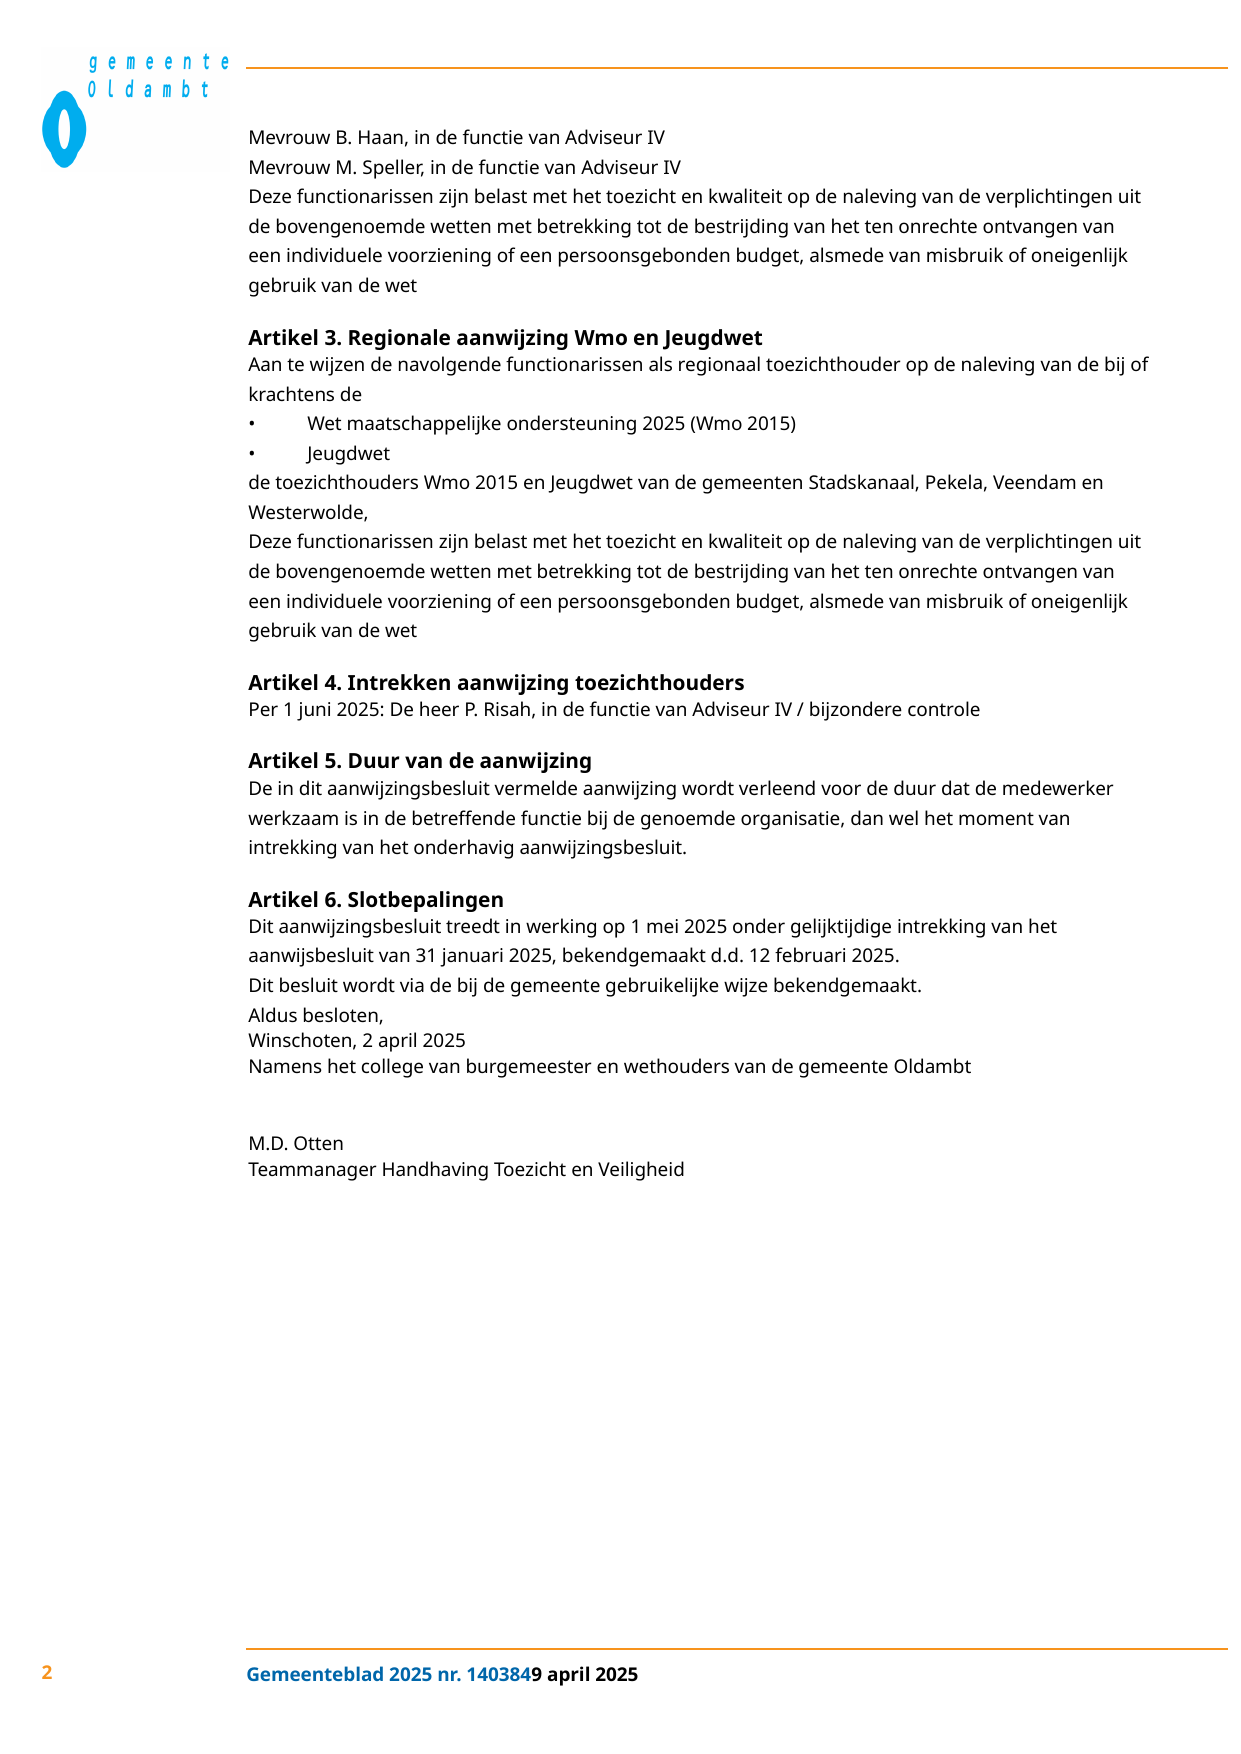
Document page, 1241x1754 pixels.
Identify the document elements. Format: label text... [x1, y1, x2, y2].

list Wet maatschappelijke ondersteuning 2025 (Wmo 2015) [248, 410, 1152, 436]
text De in dit aanwijzingsbesluit vermelde aanwijzing wordt verleend voor de duur dat de medewerker werkzaam is in de betreffende functie bij de genoemde organisatie, dan wel het moment van intrekking van het onderhavig aanwijzingsbesluit. [248, 775, 1152, 860]
list Jeugdwet [248, 440, 1152, 466]
text Mevrouw B. Haan, in de functie van Adviseur IV [248, 124, 1152, 150]
text Artikel 5. Duur van de aanwijzing [248, 747, 1152, 775]
text Dit besluit wordt via de bij de gemeente gebruikelijke wijze bekendgemaakt. [248, 972, 1152, 998]
text M.D. Otten [248, 1131, 1152, 1156]
text Teammanager Handhaving Toezicht en Veiligheid [248, 1156, 1152, 1182]
text Deze functionarissen zijn belast met het toezicht en kwaliteit op de naleving van de verplichtingen uit de bovengenoemde wetten met betrekking tot de bestrijding van het ten onrechte ontvangen van een individuele voorziening of een persoonsgebonden budget, alsmede van misbruik of oneigenlijk gebruik van de wet [248, 529, 1152, 643]
text Deze functionarissen zijn belast met het toezicht en kwaliteit op de naleving van de verplichtingen uit de bovengenoemde wetten met betrekking tot de bestrijding van het ten onrechte ontvangen van een individuele voorziening of een persoonsgebonden budget, alsmede van misbruik of oneigenlijk gebruik van de wet [248, 183, 1152, 298]
text Artikel 6. Slotbepalingen [248, 885, 1152, 913]
text Artikel 3. Regionale aanwijzing Wmo en Jeugdwet [248, 323, 1152, 351]
text Dit aanwijzingsbesluit treedt in werking op 1 mei 2025 onder gelijktijdige intrekking van het aanwijsbesluit van 31 januari 2025, bekendgemaakt d.d. 12 februari 2025. [248, 913, 1152, 968]
text Mevrouw M. Speller, in de functie van Adviseur IV [248, 154, 1152, 180]
text de toezichthouders Wmo 2015 en Jeugdwet van de gemeenten Stadskanaal, Pekela, Veendam en Westerwolde, [248, 469, 1152, 525]
text Aan te wijzen de navolgende functionarissen als regionaal toezichthouder op de naleving van de bij of krachtens de [248, 351, 1152, 406]
text Namens het college van burgemeester en wethouders van de gemeente Oldambt [248, 1053, 1152, 1079]
text Aldus besloten, [248, 1002, 1152, 1028]
text Artikel 4. Intrekken aanwijzing toezichthouders [248, 668, 1152, 696]
text Per 1 juni 2025: De heer P. Risah, in de functie van Adviseur IV / bijzondere controle [248, 696, 1152, 722]
picture [41, 47, 231, 172]
text Winschoten, 2 april 2025 [248, 1028, 1152, 1053]
